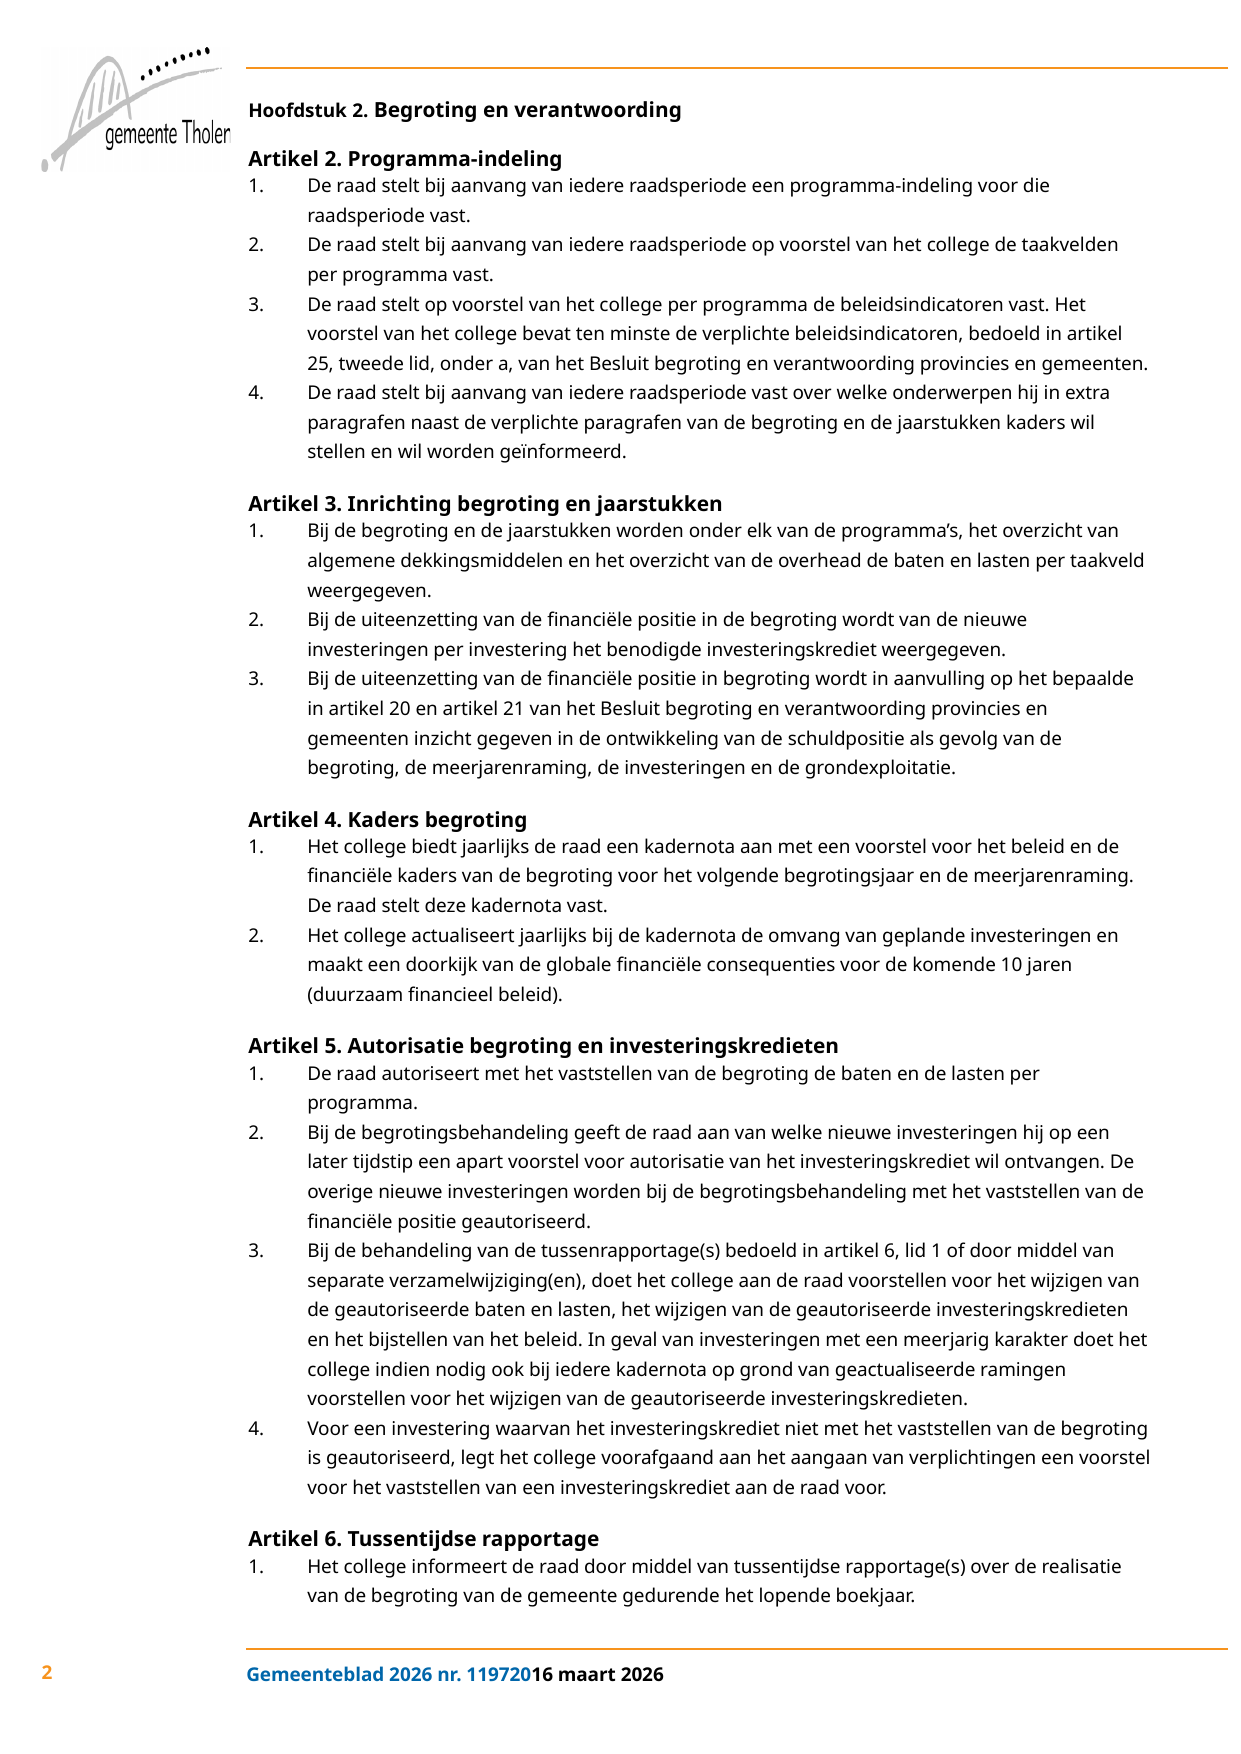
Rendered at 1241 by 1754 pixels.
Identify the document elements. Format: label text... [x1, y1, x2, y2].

list Het college actualiseert jaarlijks bij de kadernota de omvang van geplande investeringen en maakt een doorkijk van de globale financiële consequenties voor de komende 10 jaren (duurzaam financieel beleid). [248, 922, 1152, 1007]
list De raad stelt bij aanvang van iedere raadsperiode een programma-indeling voor die raadsperiode vast. [248, 172, 1152, 228]
text Artikel 3. Inrichting begroting en jaarstukken [248, 489, 1152, 518]
list De raad stelt bij aanvang van iedere raadsperiode vast over welke onderwerpen hij in extra paragrafen naast de verplichte paragrafen van de begroting en de jaarstukken kaders wil stellen en wil worden geïnformeerd. [248, 379, 1152, 464]
text Artikel 6. Tussentijdse rapportage [248, 1524, 1152, 1553]
list Bij de begrotingsbehandeling geeft de raad aan van welke nieuwe investeringen hij op een later tijdstip een apart voorstel voor autorisatie van het investeringskrediet wil ontvangen. De overige nieuwe investeringen worden bij de begrotingsbehandeling met het vaststellen van de financiële positie geautoriseerd. [248, 1119, 1152, 1233]
picture [41, 47, 231, 172]
list De raad stelt bij aanvang van iedere raadsperiode op voorstel van het college de taakvelden per programma vast. [248, 232, 1152, 287]
list De raad stelt op voorstel van het college per programma de beleidsindicatoren vast. Het voorstel van het college bevat ten minste de verplichte beleidsindicatoren, bedoeld in artikel 25, tweede lid, onder a, van het Besluit begroting en verantwoording provincies en gemeenten. [248, 291, 1152, 376]
list Het college biedt jaarlijks de raad een kadernota aan met een voorstel voor het beleid en de financiële kaders van de begroting voor het volgende begrotingsjaar en de meerjarenraming. De raad stelt deze kadernota vast. [248, 833, 1152, 918]
list Het college informeert de raad door middel van tussentijdse rapportage(s) over de realisatie van de begroting van de gemeente gedurende het lopende boekjaar. [248, 1553, 1152, 1608]
list Bij de uiteenzetting van de financiële positie in begroting wordt in aanvulling op het bepaalde in artikel 20 en artikel 21 van het Besluit begroting en verantwoording provincies en gemeenten inzicht gegeven in de ontwikkeling van de schuldpositie als gevolg van de begroting, de meerjarenraming, de investeringen en de grondexploitatie. [248, 666, 1152, 780]
list Bij de begroting en de jaarstukken worden onder elk van de programma’s, het overzicht van algemene dekkingsmiddelen en het overzicht van de overhead de baten en lasten per taakveld weergegeven. [248, 518, 1152, 602]
text Artikel 4. Kaders begroting [248, 805, 1152, 833]
list Bij de behandeling van de tussenrapportage(s) bedoeld in artikel 6, lid 1 of door middel van separate verzamelwijziging(en), doet het college aan de raad voorstellen voor het wijzigen van de geautoriseerde baten en lasten, het wijzigen van de geautoriseerde investeringskredieten en het bijstellen van het beleid. In geval van investeringen met een meerjarig karakter doet het college indien nodig ook bij iedere kadernota op grond van geactualiseerde ramingen voorstellen voor het wijzigen van de geautoriseerde investeringskredieten. [248, 1237, 1152, 1411]
list De raad autoriseert met het vaststellen van de begroting de baten en de lasten per programma. [248, 1060, 1152, 1115]
list Bij de uiteenzetting van de financiële positie in de begroting wordt van de nieuwe investeringen per investering het benodigde investeringskrediet weergegeven. [248, 606, 1152, 662]
text Hoofdstuk 2. Begroting en verantwoording [248, 95, 1152, 123]
list Voor een investering waarvan het investeringskrediet niet met het vaststellen van de begroting is geautoriseerd, legt het college voorafgaand aan het aangaan van verplichtingen een voorstel voor het vaststellen van een investeringskrediet aan de raad voor. [248, 1415, 1152, 1500]
text Artikel 5. Autorisatie begroting en investeringskredieten [248, 1031, 1152, 1060]
text Artikel 2. Programma-indeling [248, 144, 1152, 172]
